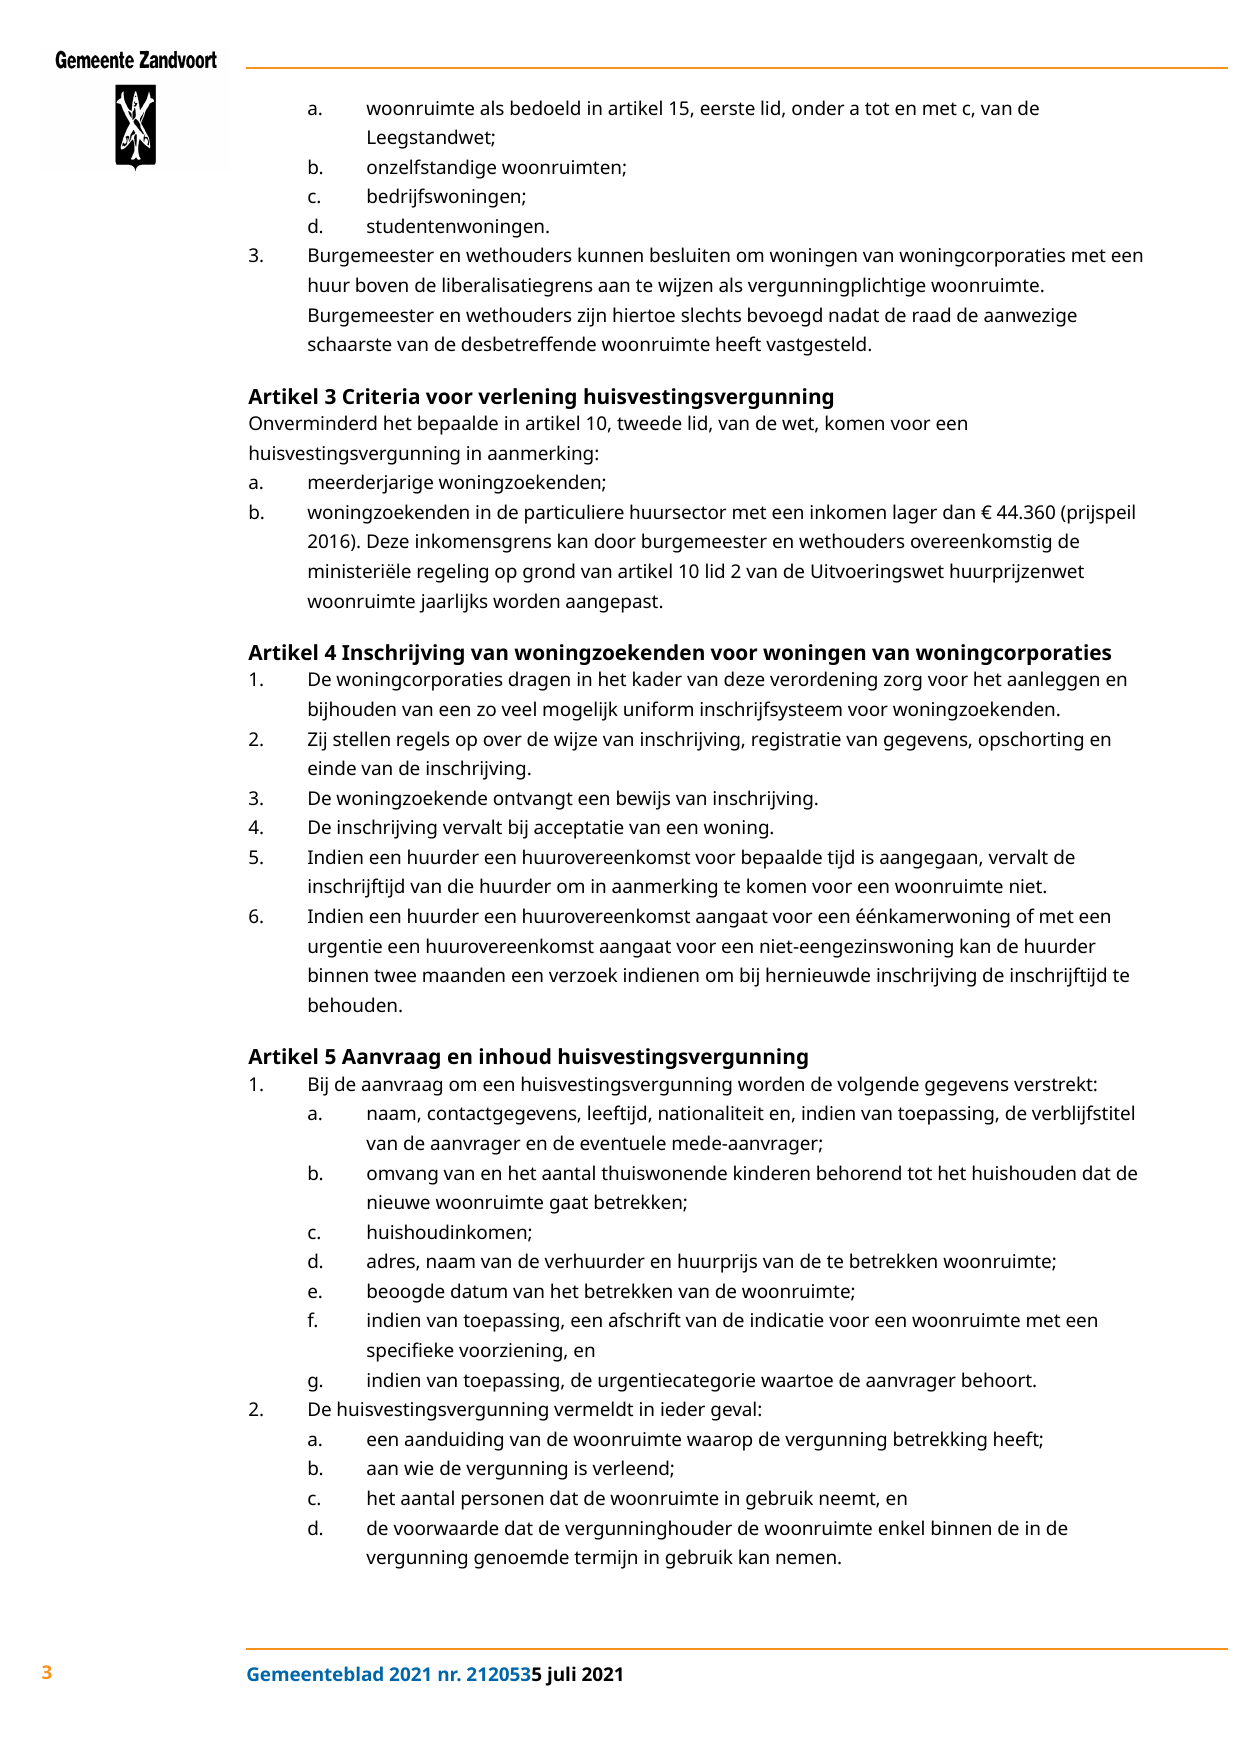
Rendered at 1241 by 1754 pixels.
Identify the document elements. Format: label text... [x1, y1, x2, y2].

picture [41, 47, 231, 172]
text Artikel 4 Inschrijving van woningzoekenden voor woningen van woningcorporaties [248, 638, 1152, 667]
list de voorwaarde dat de vergunninghouder de woonruimte enkel binnen de in de vergunning genoemde termijn in gebruik kan nemen. [307, 1515, 1152, 1570]
list De woningzoekende ontvangt een bewijs van inschrijving. [248, 785, 1152, 811]
list De inschrijving vervalt bij acceptatie van een woning. [248, 814, 1152, 840]
list indien van toepassing, een afschrift van de indicatie voor een woonruimte met een specifieke voorziening, en [307, 1308, 1152, 1363]
list meerderjarige woningzoekenden; [248, 469, 1152, 495]
list Indien een huurder een huurovereenkomst voor bepaalde tijd is aangegaan, vervalt de inschrijftijd van die huurder om in aanmerking te komen voor een woonruimte niet. [248, 844, 1152, 899]
text Artikel 5 Aanvraag en inhoud huisvestingsvergunning [248, 1042, 1152, 1071]
list bedrijfswoningen; [307, 183, 1152, 209]
list Bij de aanvraag om een huisvestingsvergunning worden de volgende gegevens verstrekt: [248, 1071, 1152, 1097]
list Indien een huurder een huurovereenkomst aangaat voor een éénkamerwoning of met een urgentie een huurovereenkomst aangaat voor een niet-eengezinswoning kan de huurder binnen twee maanden een verzoek indienen om bij hernieuwde inschrijving de inschrijftijd te behouden. [248, 903, 1152, 1018]
list studentenwoningen. [307, 213, 1152, 239]
list woningzoekenden in de particuliere huursector met een inkomen lager dan € 44.360 (prijspeil 2016). Deze inkomensgrens kan door burgemeester en wethouders overeenkomstig de ministeriële regeling op grond van artikel 10 lid 2 van de Uitvoeringswet huurprijzenwet woonruimte jaarlijks worden aangepast. [248, 499, 1152, 613]
list adres, naam van de verhuurder en huurprijs van de te betrekken woonruimte; [307, 1248, 1152, 1274]
list Zij stellen regels op over de wijze van inschrijving, registratie van gegevens, opschorting en einde van de inschrijving. [248, 726, 1152, 781]
list De huisvestingsvergunning vermeldt in ieder geval: [248, 1396, 1152, 1422]
list indien van toepassing, de urgentiecategorie waartoe de aanvrager behoort. [307, 1367, 1152, 1392]
list onzelfstandige woonruimten; [307, 154, 1152, 180]
list Burgemeester en wethouders zijn hiertoe slechts bevoegd nadat de raad de aanwezige schaarste van de desbetreffende woonruimte heeft vastgesteld. [248, 302, 1152, 357]
list aan wie de vergunning is verleend; [307, 1456, 1152, 1481]
list Burgemeester en wethouders kunnen besluiten om woningen van woningcorporaties met een huur boven de liberalisatiegrens aan te wijzen als vergunningplichtige woonruimte. [248, 243, 1152, 298]
list huishoudinkomen; [307, 1219, 1152, 1244]
list beoogde datum van het betrekken van de woonruimte; [307, 1278, 1152, 1304]
list De woningcorporaties dragen in het kader van deze verordening zorg voor het aanleggen en bijhouden van een zo veel mogelijk uniform inschrijfsysteem voor woningzoekenden. [248, 667, 1152, 722]
text Artikel 3 Criteria voor verlening huisvestingsvergunning [248, 382, 1152, 410]
list het aantal personen dat de woonruimte in gebruik neemt, en [307, 1485, 1152, 1511]
list omvang van en het aantal thuiswonende kinderen behorend tot het huishouden dat de nieuwe woonruimte gaat betrekken; [307, 1160, 1152, 1215]
list een aanduiding van de woonruimte waarop de vergunning betrekking heeft; [307, 1426, 1152, 1452]
list woonruimte als bedoeld in artikel 15, eerste lid, onder a tot en met c, van de Leegstandwet; [307, 95, 1152, 150]
list naam, contactgegevens, leeftijd, nationaliteit en, indien van toepassing, de verblijfstitel van de aanvrager en de eventuele mede-aanvrager; [307, 1101, 1152, 1156]
text Onverminderd het bepaalde in artikel 10, tweede lid, van de wet, komen voor een huisvestingsvergunning in aanmerking: [248, 410, 1152, 466]
